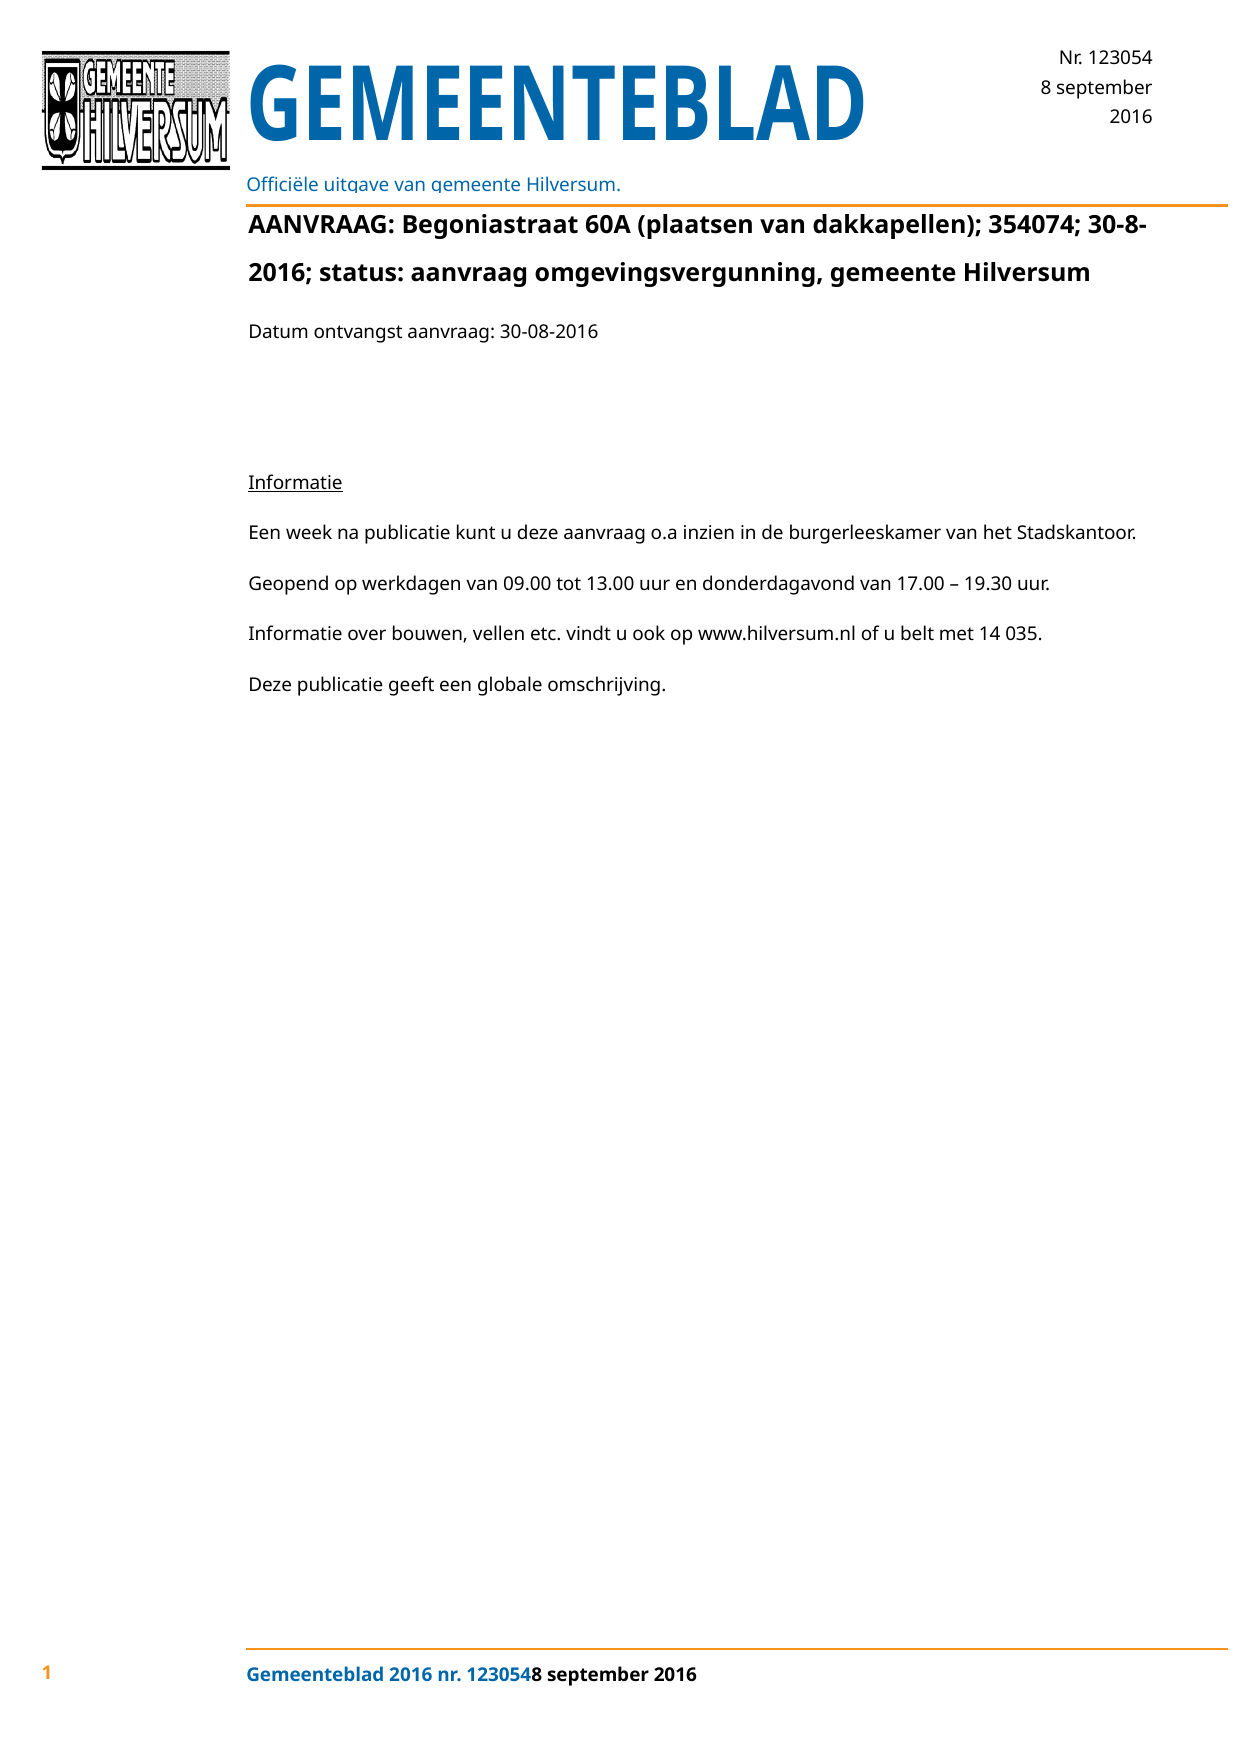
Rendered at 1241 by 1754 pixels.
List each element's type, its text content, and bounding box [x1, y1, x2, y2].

picture [41, 47, 231, 172]
text Deze publicatie geeft een globale omschrijving. [248, 671, 1152, 697]
text Geopend op werkdagen van 09.00 tot 13.00 uur en donderdagavond van 17.00 – 19.30 uur. [248, 570, 1152, 596]
text Een week na publicatie kunt u deze aanvraag o.a inzien in de burgerleeskamer van het Stadskantoor. [248, 519, 1152, 545]
text Datum ontvangst aanvraag: 30-08-2016 [248, 318, 1152, 344]
text AANVRAAG: Begoniastraat 60A (plaatsen van dakkapellen); 354074; 30-8-2016; status: aanvraag omgevingsvergunning, gemeente Hilversum [248, 207, 1152, 288]
text Informatie [248, 469, 1152, 495]
text Informatie over bouwen, vellen etc. vindt u ook op www.hilversum.nl of u belt met 14 035. [248, 620, 1152, 646]
